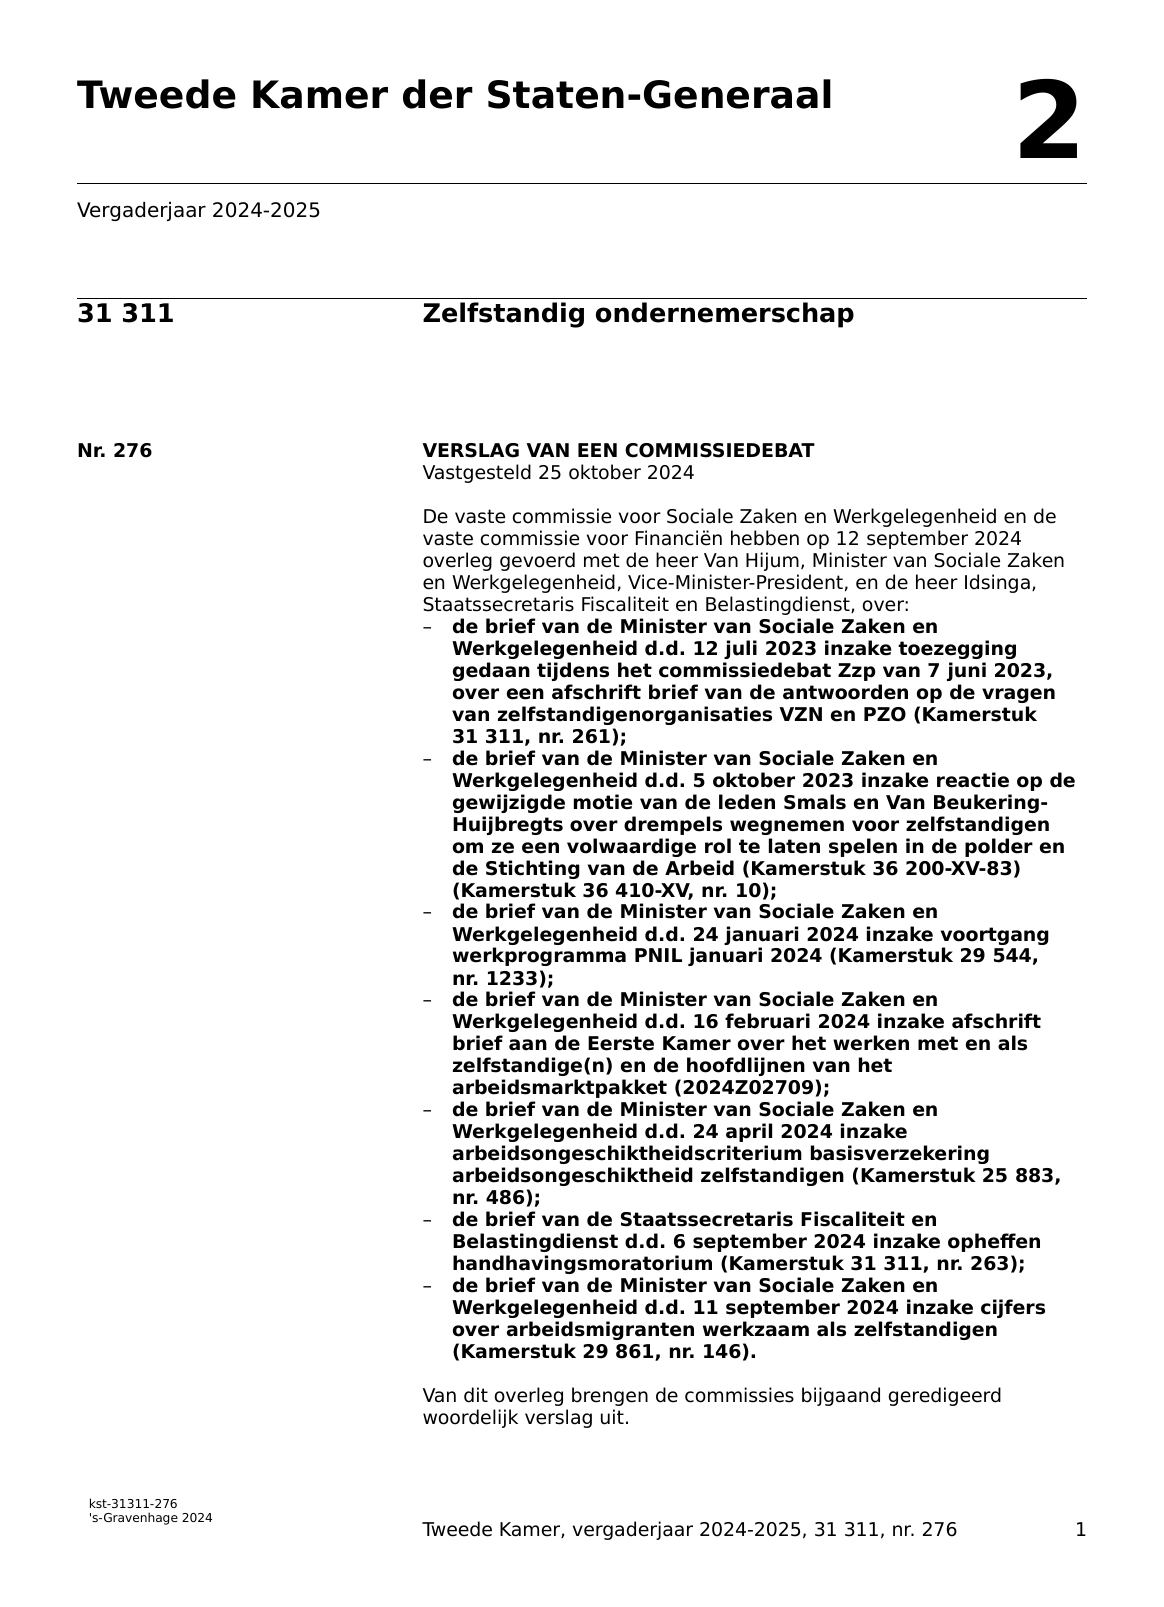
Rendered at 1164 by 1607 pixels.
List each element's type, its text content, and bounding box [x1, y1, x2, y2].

text Vastgesteld 25 oktober 2024 [422, 462, 1087, 484]
text – de brief van de Minister van Sociale Zaken en Werkgelegenheid d.d. 24 april 2024 inzake arbeidsongeschiktheidscriterium basisverzekering arbeidsongeschiktheid zelfstandigen (Kamerstuk 25 883, nr. 486); [422, 1099, 1087, 1209]
subtitle 31 311 Zelfstandig ondernemerschap [77, 299, 1087, 329]
table_cell Vergaderjaar 2024-2025 [77, 184, 1087, 298]
text De vaste commissie voor Sociale Zaken en Werkgelegenheid en de vaste commissie voor Financiën hebben op 12 september 2024 overleg gevoerd met de heer Van Hijum, Minister van Sociale Zaken en Werkgelegenheid, Vice-Minister-President, en de heer Idsinga, Staatssecretaris Fiscaliteit en Belastingdienst, over: [422, 506, 1087, 616]
text – de brief van de Minister van Sociale Zaken en Werkgelegenheid d.d. 12 juli 2023 inzake toezegging gedaan tijdens het commissiedebat Zzp van 7 juni 2023, over een afschrift brief van de antwoorden op de vragen van zelfstandigenorganisaties VZN en PZO (Kamerstuk 31 311, nr. 261); [422, 616, 1087, 748]
text Van dit overleg brengen de commissies bijgaand geredigeerd woordelijk verslag uit. [422, 1385, 1087, 1429]
subtitle Nr. 276 VERSLAG VAN EEN COMMISSIEDEBAT [77, 440, 1087, 462]
text – de brief van de Minister van Sociale Zaken en Werkgelegenheid d.d. 5 oktober 2023 inzake reactie op de gewijzigde motie van de leden Smals en Van Beukering-Huijbregts over drempels wegnemen voor zelfstandigen om ze een volwaardige rol te laten spelen in de polder en de Stichting van de Arbeid (Kamerstuk 36 200-XV-83) (Kamerstuk 36 410-XV, nr. 10); [422, 748, 1087, 901]
table_header Tweede Kamer der Staten-Generaal [77, 59, 886, 183]
text – de brief van de Staatssecretaris Fiscaliteit en Belastingdienst d.d. 6 september 2024 inzake opheffen handhavingsmoratorium (Kamerstuk 31 311, nr. 263); [422, 1209, 1087, 1275]
text – de brief van de Minister van Sociale Zaken en Werkgelegenheid d.d. 24 januari 2024 inzake voortgang werkprogramma PNIL januari 2024 (Kamerstuk 29 544, nr. 1233); [422, 901, 1087, 989]
text – de brief van de Minister van Sociale Zaken en Werkgelegenheid d.d. 11 september 2024 inzake cijfers over arbeidsmigranten werkzaam als zelfstandigen (Kamerstuk 29 861, nr. 146). [422, 1275, 1087, 1363]
text kst-31311-276 [88, 1497, 323, 1511]
text 's-Gravenhage 2024 [88, 1511, 323, 1525]
table_header 2 [886, 59, 1087, 183]
text – de brief van de Minister van Sociale Zaken en Werkgelegenheid d.d. 16 februari 2024 inzake afschrift brief aan de Eerste Kamer over het werken met en als zelfstandige(n) en de hoofdlijnen van het arbeidsmarktpakket (2024Z02709); [422, 989, 1087, 1099]
